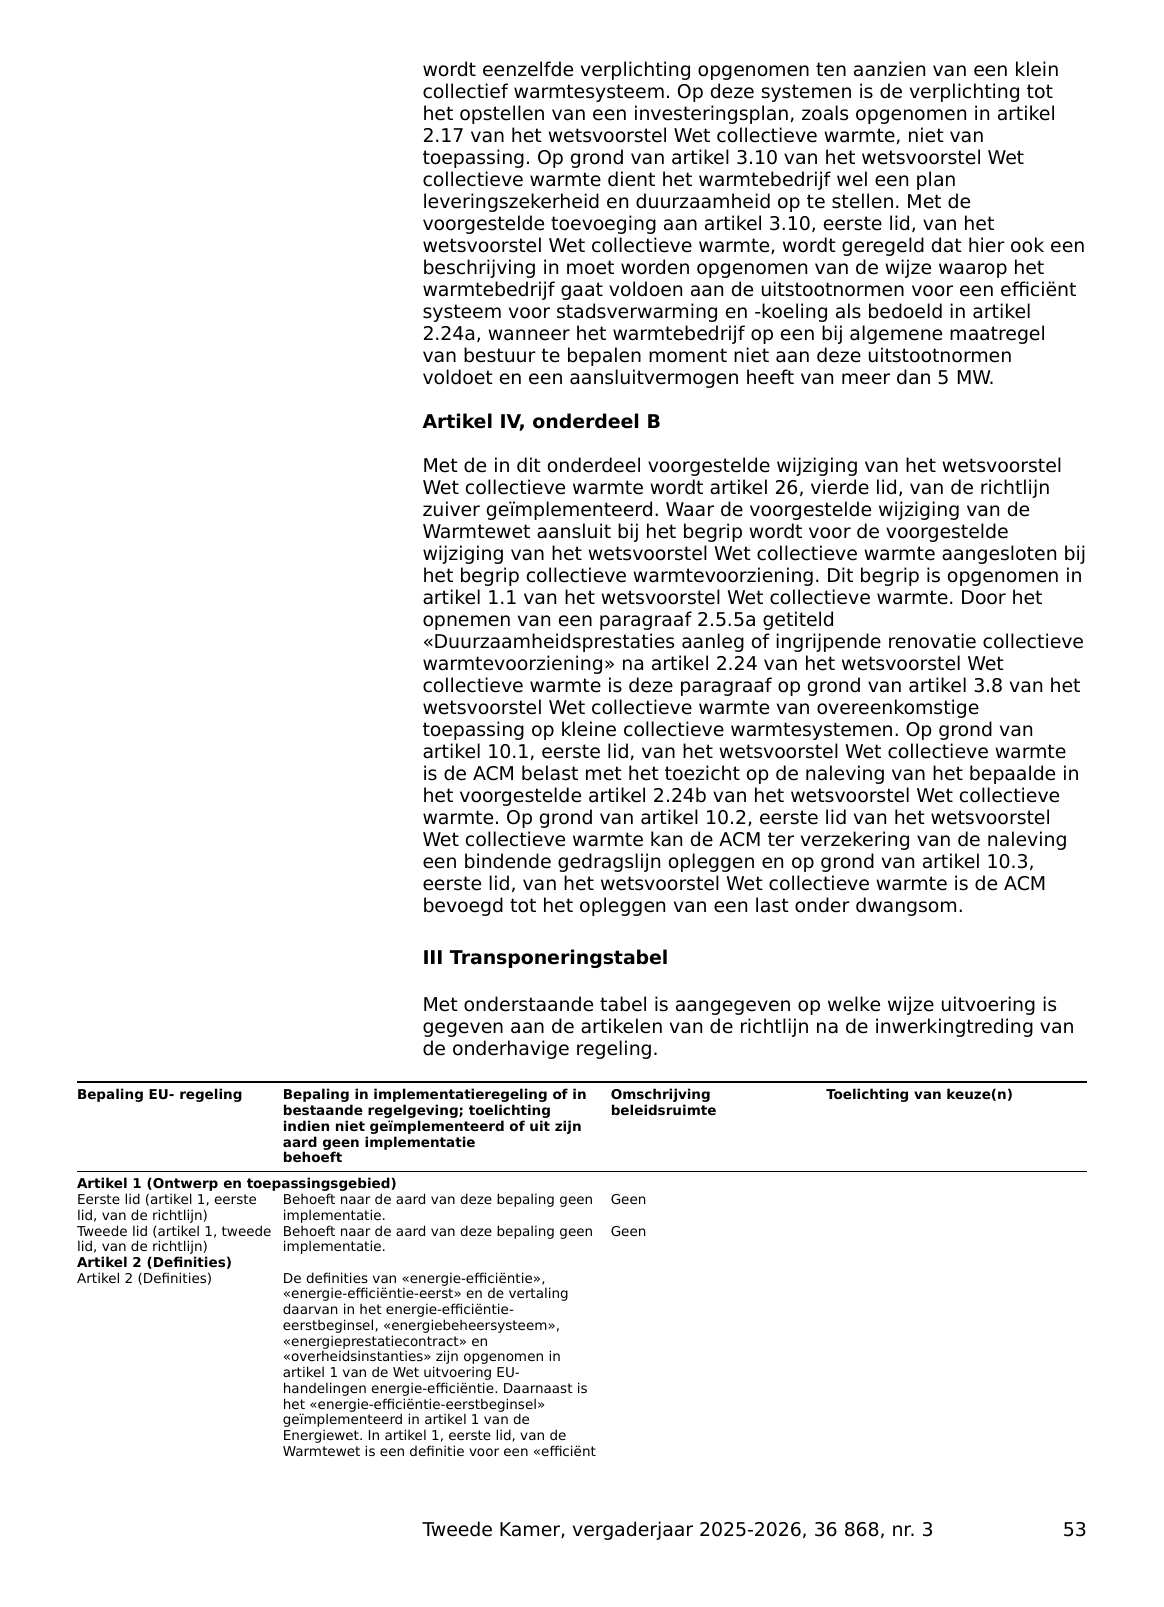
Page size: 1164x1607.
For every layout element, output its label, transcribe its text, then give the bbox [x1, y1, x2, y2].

text Met de in dit onderdeel voorgestelde wijziging van het wetsvoorstel Wet collectieve warmte wordt artikel 26, vierde lid, van de richtlijn zuiver geïmplementeerd. Waar de voorgestelde wijziging van de Warmtewet aansluit bij het begrip wordt voor de voorgestelde wijziging van het wetsvoorstel Wet collectieve warmte aangesloten bij het begrip collectieve warmtevoorziening. Dit begrip is opgenomen in artikel 1.1 van het wetsvoorstel Wet collectieve warmte. Door het opnemen van een paragraaf 2.5.5a getiteld «Duurzaamheidsprestaties aanleg of ingrijpende renovatie collectieve warmtevoorziening» na artikel 2.24 van het wetsvoorstel Wet collectieve warmte is deze paragraaf op grond van artikel 3.8 van het wetsvoorstel Wet collectieve warmte van overeenkomstige toepassing op kleine collectieve warmtesystemen. Op grond van artikel 10.1, eerste lid, van het wetsvoorstel Wet collectieve warmte is de ACM belast met het toezicht op de naleving van het bepaalde in het voorgestelde artikel 2.24b van het wetsvoorstel Wet collectieve warmte. Op grond van artikel 10.2, eerste lid van het wetsvoorstel Wet collectieve warmte kan de ACM ter verzekering van de naleving een bindende gedragslijn opleggen en op grond van artikel 10.3, eerste lid, van het wetsvoorstel Wet collectieve warmte is de ACM bevoegd tot het opleggen van een last onder dwangsom. [422, 455, 1087, 917]
text wordt eenzelfde verplichting opgenomen ten aanzien van een klein collectief warmtesysteem. Op deze systemen is de verplichting tot het opstellen van een investeringsplan, zoals opgenomen in artikel 2.17 van het wetsvoorstel Wet collectieve warmte, niet van toepassing. Op grond van artikel 3.10 van het wetsvoorstel Wet collectieve warmte dient het warmtebedrijf wel een plan leveringszekerheid en duurzaamheid op te stellen. Met de voorgestelde toevoeging aan artikel 3.10, eerste lid, van het wetsvoorstel Wet collectieve warmte, wordt geregeld dat hier ook een beschrijving in moet worden opgenomen van de wijze waarop het warmtebedrijf gaat voldoen aan de uitstootnormen voor een efficiënt systeem voor stadsverwarming en -koeling als bedoeld in artikel 2.24a, wanneer het warmtebedrijf op een bij algemene maatregel van bestuur te bepalen moment niet aan deze uitstootnormen voldoet en een aansluitvermogen heeft van meer dan 5 MW. [422, 59, 1087, 389]
table_cell Geen [605, 1224, 820, 1255]
table_cell Behoeft naar de aard van deze bepaling geen implementatie. [277, 1224, 605, 1255]
table_cell Artikel 2 (Definities) [77, 1271, 277, 1459]
table_cell Artikel 1 (Ontwerp en toepassingsgebied) [77, 1172, 1087, 1192]
table_cell Tweede lid (artikel 1, tweede lid, van de richtlijn) [77, 1224, 277, 1255]
subtitle Artikel IV, onderdeel B [422, 411, 1087, 433]
table_cell [820, 1271, 1087, 1459]
text Met onderstaande tabel is aangegeven op welke wijze uitvoering is gegeven aan de artikelen van de richtlijn na de inwerkingtreding van de onderhavige regeling. [422, 994, 1087, 1059]
table_header Bepaling in implementatieregeling of in bestaande regelgeving; toelichting indien niet geïmplementeerd of uit zijn aard geen implementatie behoeft [277, 1083, 605, 1171]
table_cell [820, 1224, 1087, 1255]
table_cell Geen [605, 1192, 820, 1223]
table_header Toelichting van keuze(n) [820, 1083, 1087, 1171]
table_cell Eerste lid (artikel 1, eerste lid, van de richtlijn) [77, 1192, 277, 1223]
table_cell [605, 1271, 820, 1459]
table_header Omschrijving beleidsruimte [605, 1083, 820, 1171]
table_header Bepaling EU- regeling [77, 1083, 277, 1171]
table_cell De definities van «energie-efficiëntie», «energie-efficiëntie-eerst» en de vertaling daarvan in het energie-efficiëntie-eerstbeginsel, «energiebeheersysteem», «energieprestatiecontract» en «overheidsinstanties» zijn opgenomen in artikel 1 van de Wet uitvoering EU-handelingen energie-efficiëntie. Daarnaast is het «energie-efficiëntie-eerstbeginsel» geïmplementeerd in artikel 1 van de Energiewet. In artikel 1, eerste lid, van de Warmtewet is een definitie voor een «efficiënt [277, 1271, 605, 1459]
table_cell Behoeft naar de aard van deze bepaling geen implementatie. [277, 1192, 605, 1223]
subtitle III Transponeringstabel [422, 947, 1087, 969]
table_cell [820, 1192, 1087, 1223]
table_cell Artikel 2 (Definities) [77, 1255, 1087, 1271]
